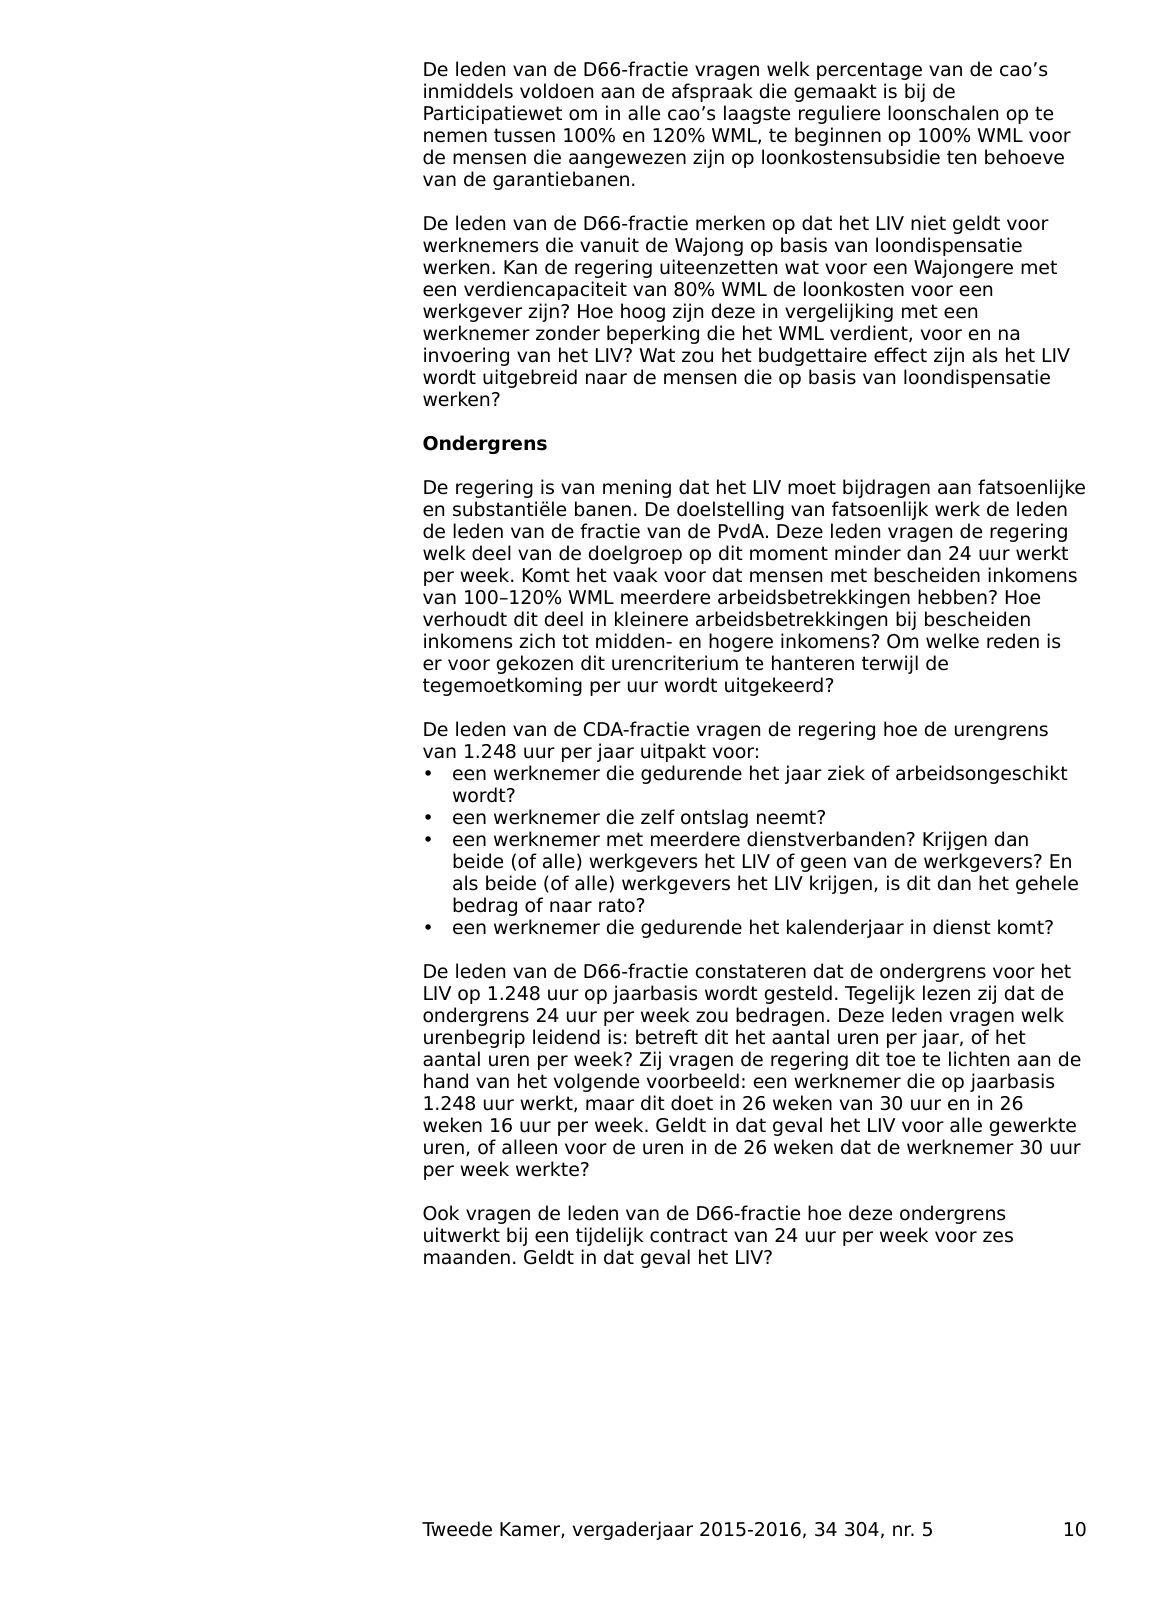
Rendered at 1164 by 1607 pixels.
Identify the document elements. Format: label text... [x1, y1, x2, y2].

text De leden van de D66-fractie constateren dat de ondergrens voor het LIV op 1.248 uur op jaarbasis wordt gesteld. Tegelijk lezen zij dat de ondergrens 24 uur per week zou bedragen. Deze leden vragen welk urenbegrip leidend is: betreft dit het aantal uren per jaar, of het aantal uren per week? Zij vragen de regering dit toe te lichten aan de hand van het volgende voorbeeld: een werknemer die op jaarbasis 1.248 uur werkt, maar dit doet in 26 weken van 30 uur en in 26 weken 16 uur per week. Geldt in dat geval het LIV voor alle gewerkte uren, of alleen voor de uren in de 26 weken dat de werknemer 30 uur per week werkte? [422, 961, 1087, 1181]
text De leden van de D66-fractie merken op dat het LIV niet geldt voor werknemers die vanuit de Wajong op basis van loondispensatie werken. Kan de regering uiteenzetten wat voor een Wajongere met een verdiencapaciteit van 80% WML de loonkosten voor een werkgever zijn? Hoe hoog zijn deze in vergelijking met een werknemer zonder beperking die het WML verdient, voor en na invoering van het LIV? Wat zou het budgettaire effect zijn als het LIV wordt uitgebreid naar de mensen die op basis van loondispensatie werken? [422, 213, 1087, 411]
text • een werknemer die zelf ontslag neemt? [422, 807, 1087, 829]
text • een werknemer die gedurende het kalenderjaar in dienst komt? [422, 917, 1087, 939]
text • een werknemer met meerdere dienstverbanden? Krijgen dan beide (of alle) werkgevers het LIV of geen van de werkgevers? En als beide (of alle) werkgevers het LIV krijgen, is dit dan het gehele bedrag of naar rato? [422, 829, 1087, 917]
text • een werknemer die gedurende het jaar ziek of arbeidsongeschikt wordt? [422, 763, 1087, 807]
subtitle Ondergrens [422, 433, 1087, 455]
text De leden van de D66-fractie vragen welk percentage van de cao’s inmiddels voldoen aan de afspraak die gemaakt is bij de Participatiewet om in alle cao’s laagste reguliere loonschalen op te nemen tussen 100% en 120% WML, te beginnen op 100% WML voor de mensen die aangewezen zijn op loonkostensubsidie ten behoeve van de garantiebanen. [422, 59, 1087, 191]
text De leden van de CDA-fractie vragen de regering hoe de urengrens van 1.248 uur per jaar uitpakt voor: [422, 719, 1087, 763]
text Ook vragen de leden van de D66-fractie hoe deze ondergrens uitwerkt bij een tijdelijk contract van 24 uur per week voor zes maanden. Geldt in dat geval het LIV? [422, 1203, 1087, 1269]
text De regering is van mening dat het LIV moet bijdragen aan fatsoenlijke en substantiële banen. De doelstelling van fatsoenlijk werk de leden de leden van de fractie van de PvdA. Deze leden vragen de regering welk deel van de doelgroep op dit moment minder dan 24 uur werkt per week. Komt het vaak voor dat mensen met bescheiden inkomens van 100–120% WML meerdere arbeidsbetrekkingen hebben? Hoe verhoudt dit deel in kleinere arbeidsbetrekkingen bij bescheiden inkomens zich tot midden- en hogere inkomens? Om welke reden is er voor gekozen dit urencriterium te hanteren terwijl de tegemoetkoming per uur wordt uitgekeerd? [422, 477, 1087, 697]
